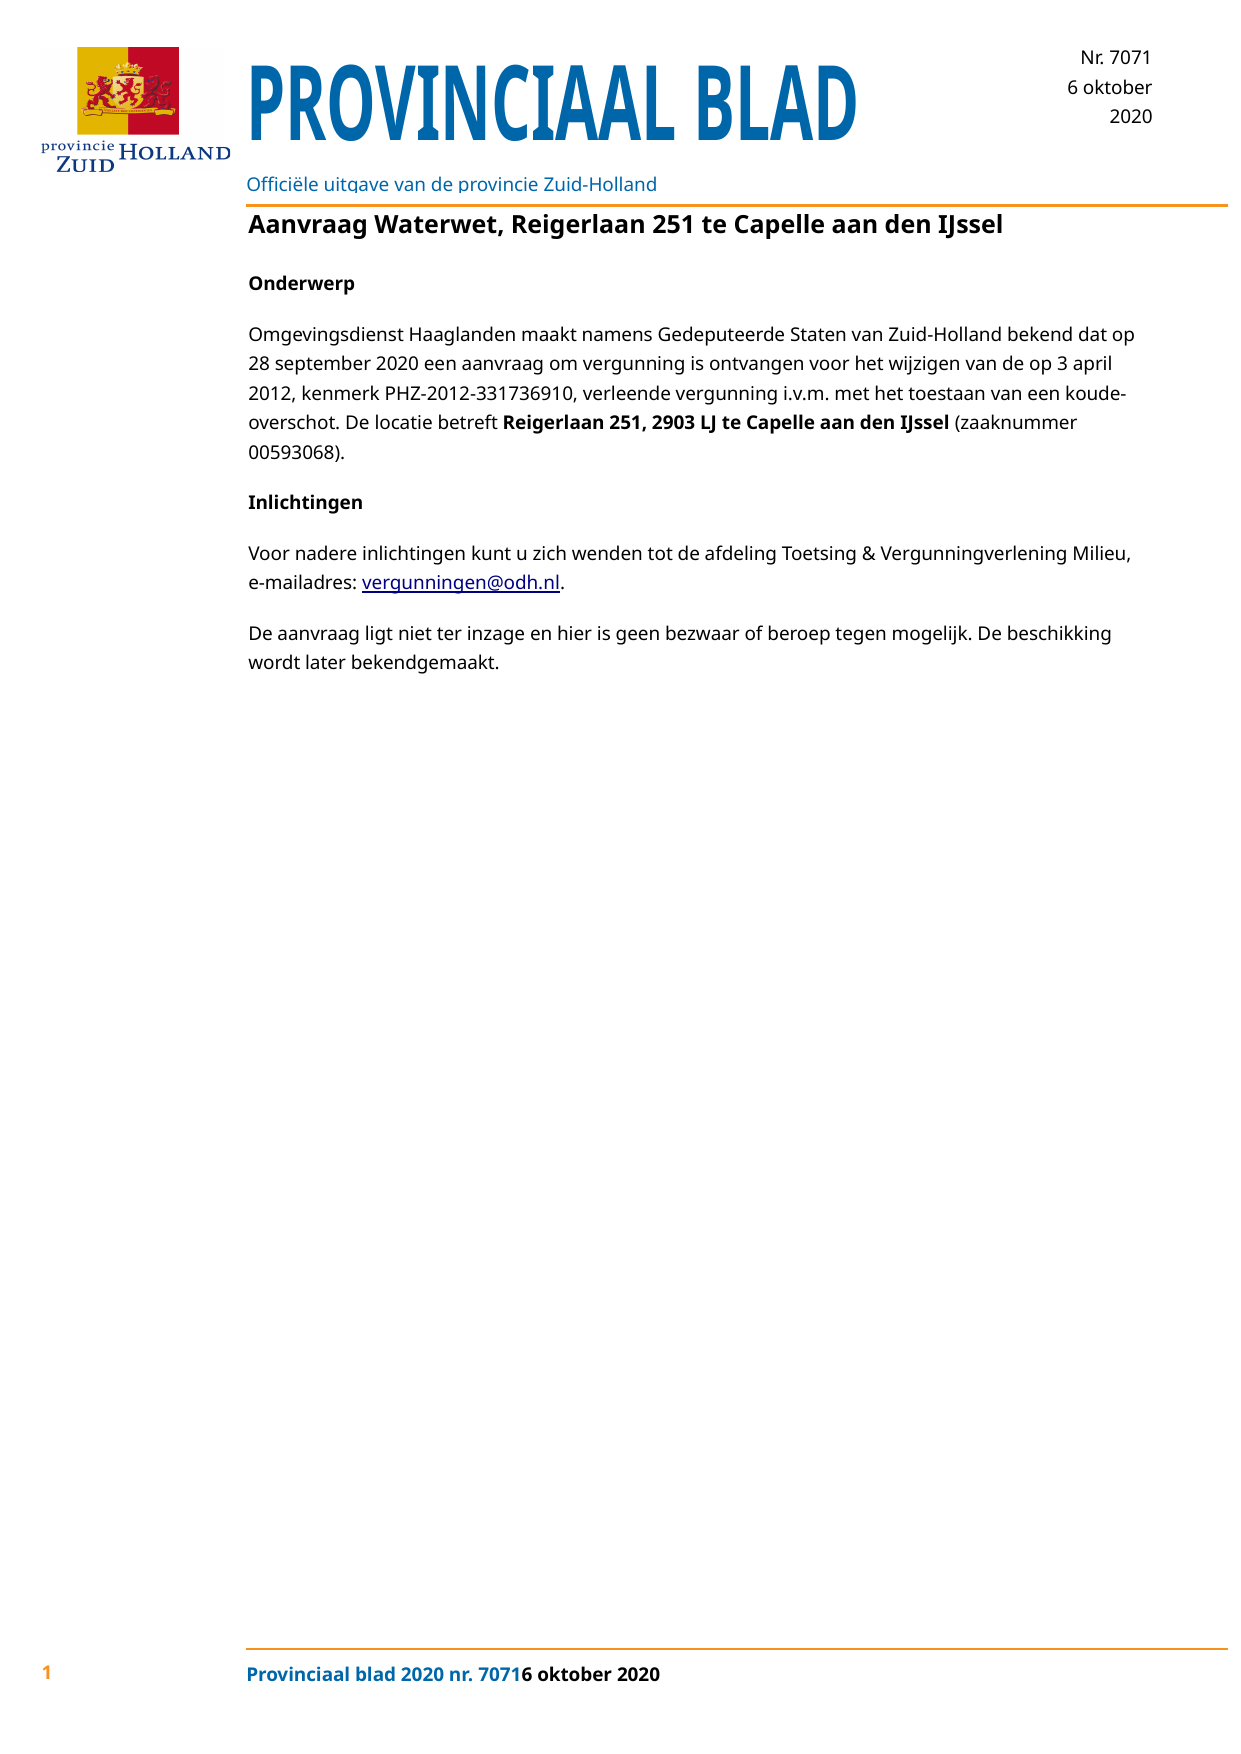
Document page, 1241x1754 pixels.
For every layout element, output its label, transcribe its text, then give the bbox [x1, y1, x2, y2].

text Aanvraag Waterwet, Reigerlaan 251 te Capelle aan den IJssel [248, 207, 1152, 241]
picture [41, 47, 231, 172]
text Voor nadere inlichtingen kunt u zich wenden tot de afdeling Toetsing & Vergunningverlening Milieu, e-mailadres: vergunningen@odh.nl. [248, 540, 1152, 595]
text Onderwerp [248, 270, 1152, 296]
text Omgevingsdienst Haaglanden maakt namens Gedeputeerde Staten van Zuid-Holland bekend dat op 28 september 2020 een aanvraag om vergunning is ontvangen voor het wijzigen van de op 3 april 2012, kenmerk PHZ-2012-331736910, verleende vergunning i.v.m. met het toestaan van een koude-overschot. De locatie betreft Reigerlaan 251, 2903 LJ te Capelle aan den IJssel (zaaknummer 00593068). [248, 321, 1152, 465]
text De aanvraag ligt niet ter inzage en hier is geen bezwaar of beroep tegen mogelijk. De beschikking wordt later bekendgemaakt. [248, 620, 1152, 675]
text Inlichtingen [248, 489, 1152, 515]
